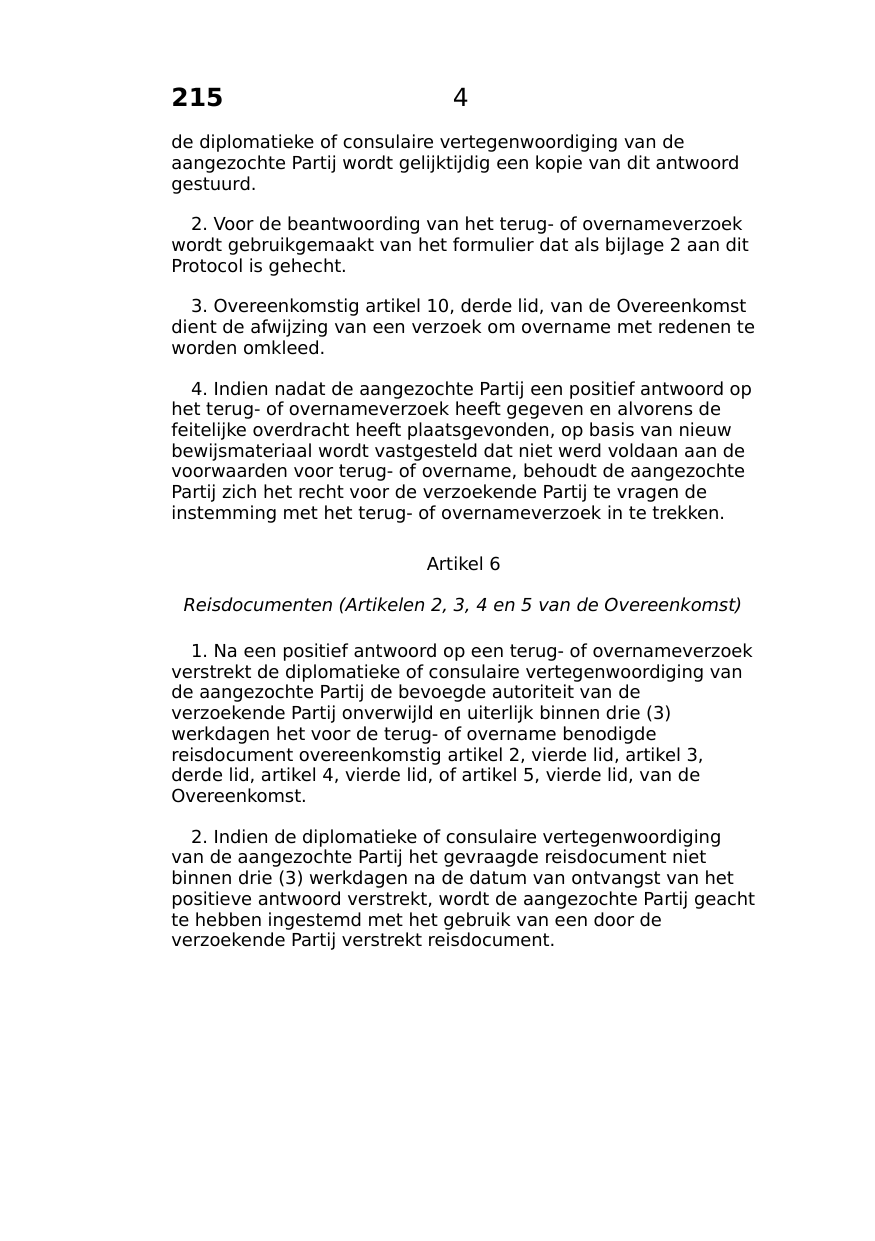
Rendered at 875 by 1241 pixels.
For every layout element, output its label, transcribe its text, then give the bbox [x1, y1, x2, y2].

text 4. Indien nadat de aangezochte Partij een positief antwoord op het terug- of overnameverzoek heeft gegeven en alvorens de feitelijke overdracht heeft plaatsgevonden, op basis van nieuw bewijsmateriaal wordt vastgesteld dat niet werd voldaan aan de voorwaarden voor terug- of overname, behoudt de aangezochte Partij zich het recht voor de verzoekende Partij te vragen de instemming met het terug- of overnameverzoek in te trekken. [171, 378, 756, 523]
text de diplomatieke of consulaire vertegenwoordiging van de aangezochte Partij wordt gelijktijdig een kopie van dit antwoord gestuurd. [171, 132, 756, 194]
text 2. Indien de diplomatieke of consulaire vertegenwoordiging van de aangezochte Partij het gevraagde reisdocument niet binnen drie (3) werkdagen na de datum van ontvangst van het positieve antwoord verstrekt, wordt de aangezochte Partij geacht te hebben ingestemd met het gebruik van een door de verzoekende Partij verstrekt reisdocument. [171, 827, 756, 951]
text 2. Voor de beantwoording van het terug- of overnameverzoek wordt gebruikgemaakt van het formulier dat als bijlage 2 aan dit Protocol is gehecht. [171, 214, 756, 276]
text 1. Na een positief antwoord op een terug- of overnameverzoek verstrekt de diplomatieke of consulaire vertegenwoordiging van de aangezochte Partij de bevoegde autoriteit van de verzoekende Partij onverwijld en uiterlijk binnen drie (3) werkdagen het voor de terug- of overname benodigde reisdocument overeenkomstig artikel 2, vierde lid, artikel 3, derde lid, artikel 4, vierde lid, of artikel 5, vierde lid, van de Overeenkomst. [171, 641, 756, 807]
subtitle Artikel 6 Reisdocumenten (Artikelen 2, 3, 4 en 5 van de Overeenkomst) [171, 553, 756, 616]
text 3. Overeenkomstig artikel 10, derde lid, van de Overeenkomst dient de afwijzing van een verzoek om overname met redenen te worden omkleed. [171, 296, 756, 358]
